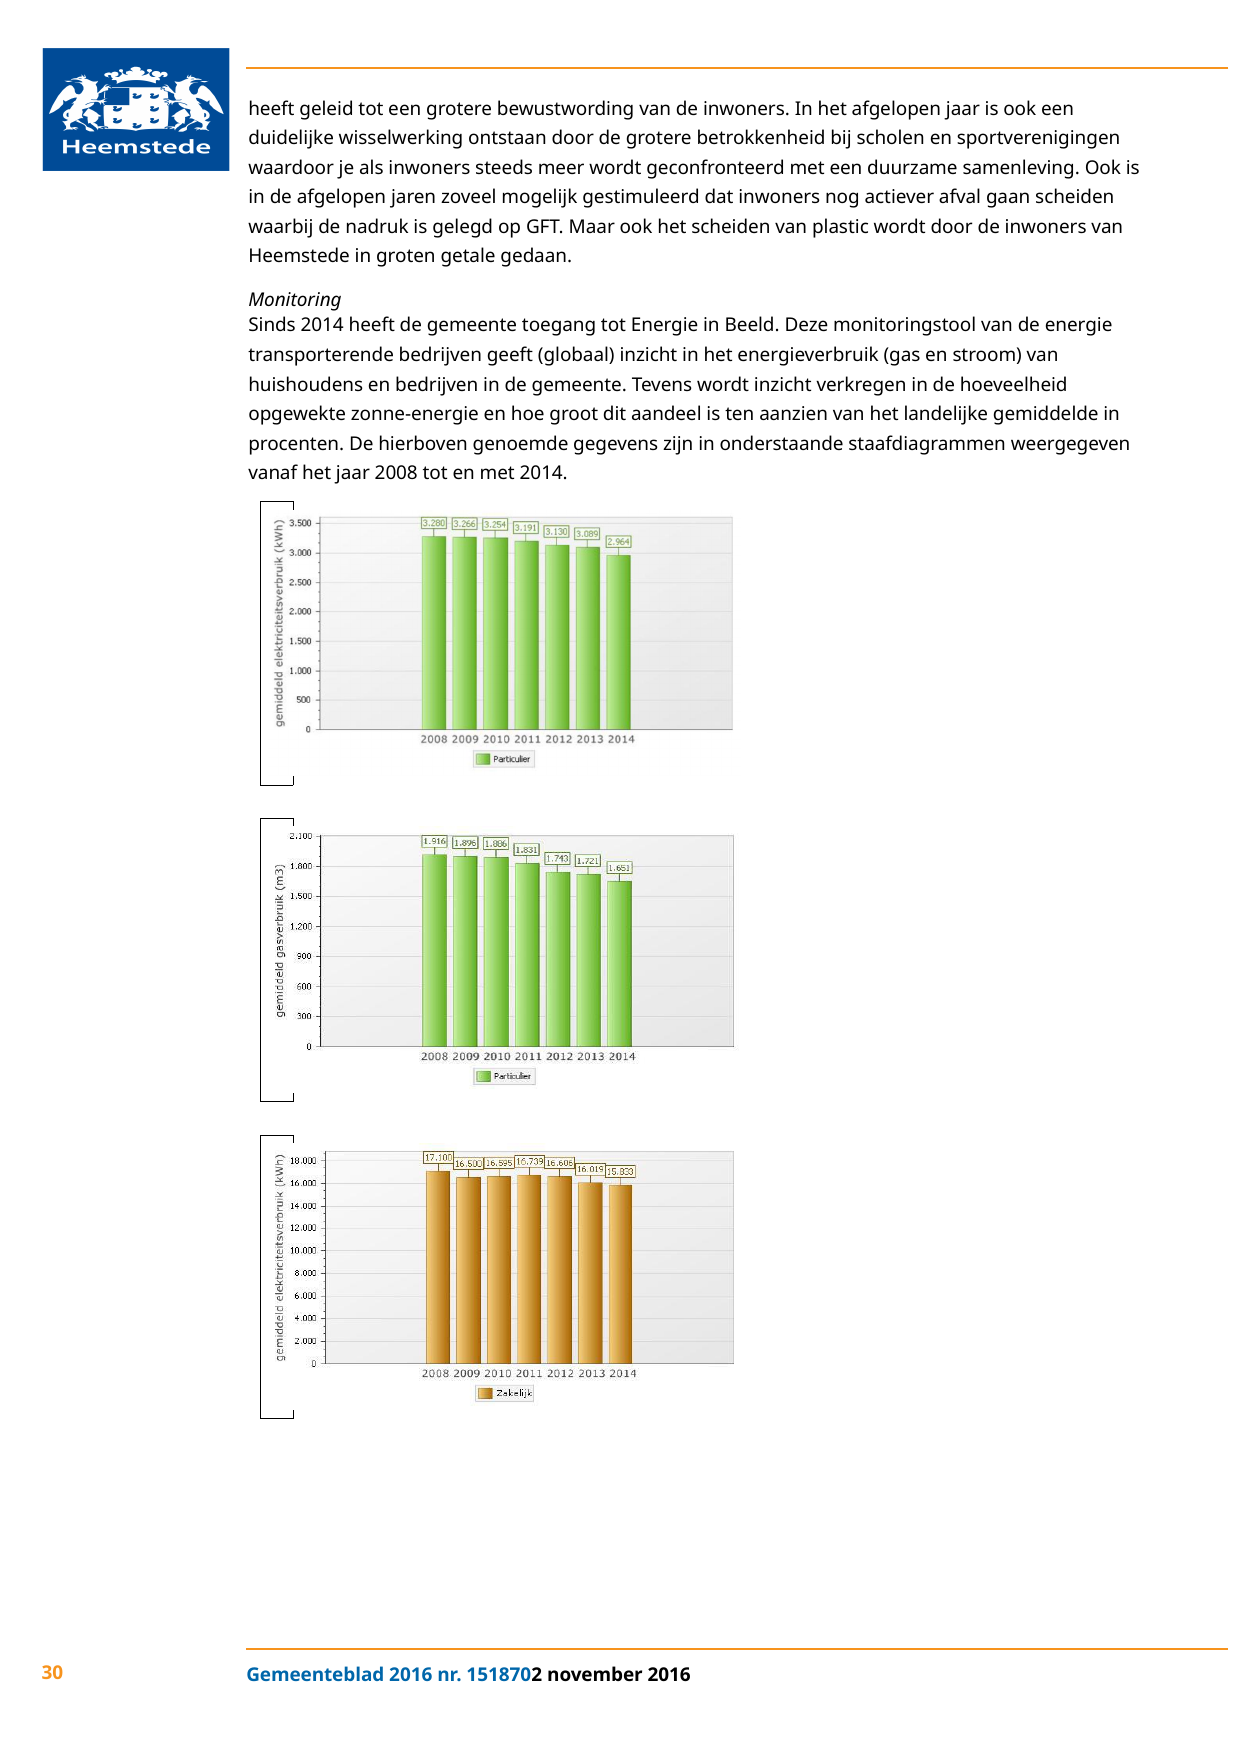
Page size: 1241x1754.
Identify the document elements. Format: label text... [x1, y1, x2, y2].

picture [268, 1143, 742, 1410]
picture [268, 826, 742, 1093]
picture [41, 47, 231, 172]
text Monitoring [248, 286, 1152, 312]
text heeft geleid tot een grotere bewustwording van de inwoners. In het afgelopen jaar is ook een duidelijke wisselwerking ontstaan door de grotere betrokkenheid bij scholen en sportverenigingen waardoor je als inwoners steeds meer wordt geconfronteerd met een duurzame samenleving. Ook is in de afgelopen jaren zoveel mogelijk gestimuleerd dat inwoners nog actiever afval gaan scheiden waarbij de nadruk is gelegd op GFT. Maar ook het scheiden van plastic wordt door de inwoners van Heemstede in groten getale gedaan. [248, 95, 1152, 268]
text Sinds 2014 heeft de gemeente toegang tot Energie in Beeld. Deze monitoringstool van de energie transporterende bedrijven geeft (globaal) inzicht in het energieverbruik (gas en stroom) van huishoudens en bedrijven in de gemeente. Tevens wordt inzicht verkregen in de hoeveelheid opgewekte zonne-energie en hoe groot dit aandeel is ten aanzien van het landelijke gemiddelde in procenten. De hierboven genoemde gegevens zijn in onderstaande staafdiagrammen weergegeven vanaf het jaar 2008 tot en met 2014. [248, 312, 1152, 485]
picture [268, 510, 742, 776]
